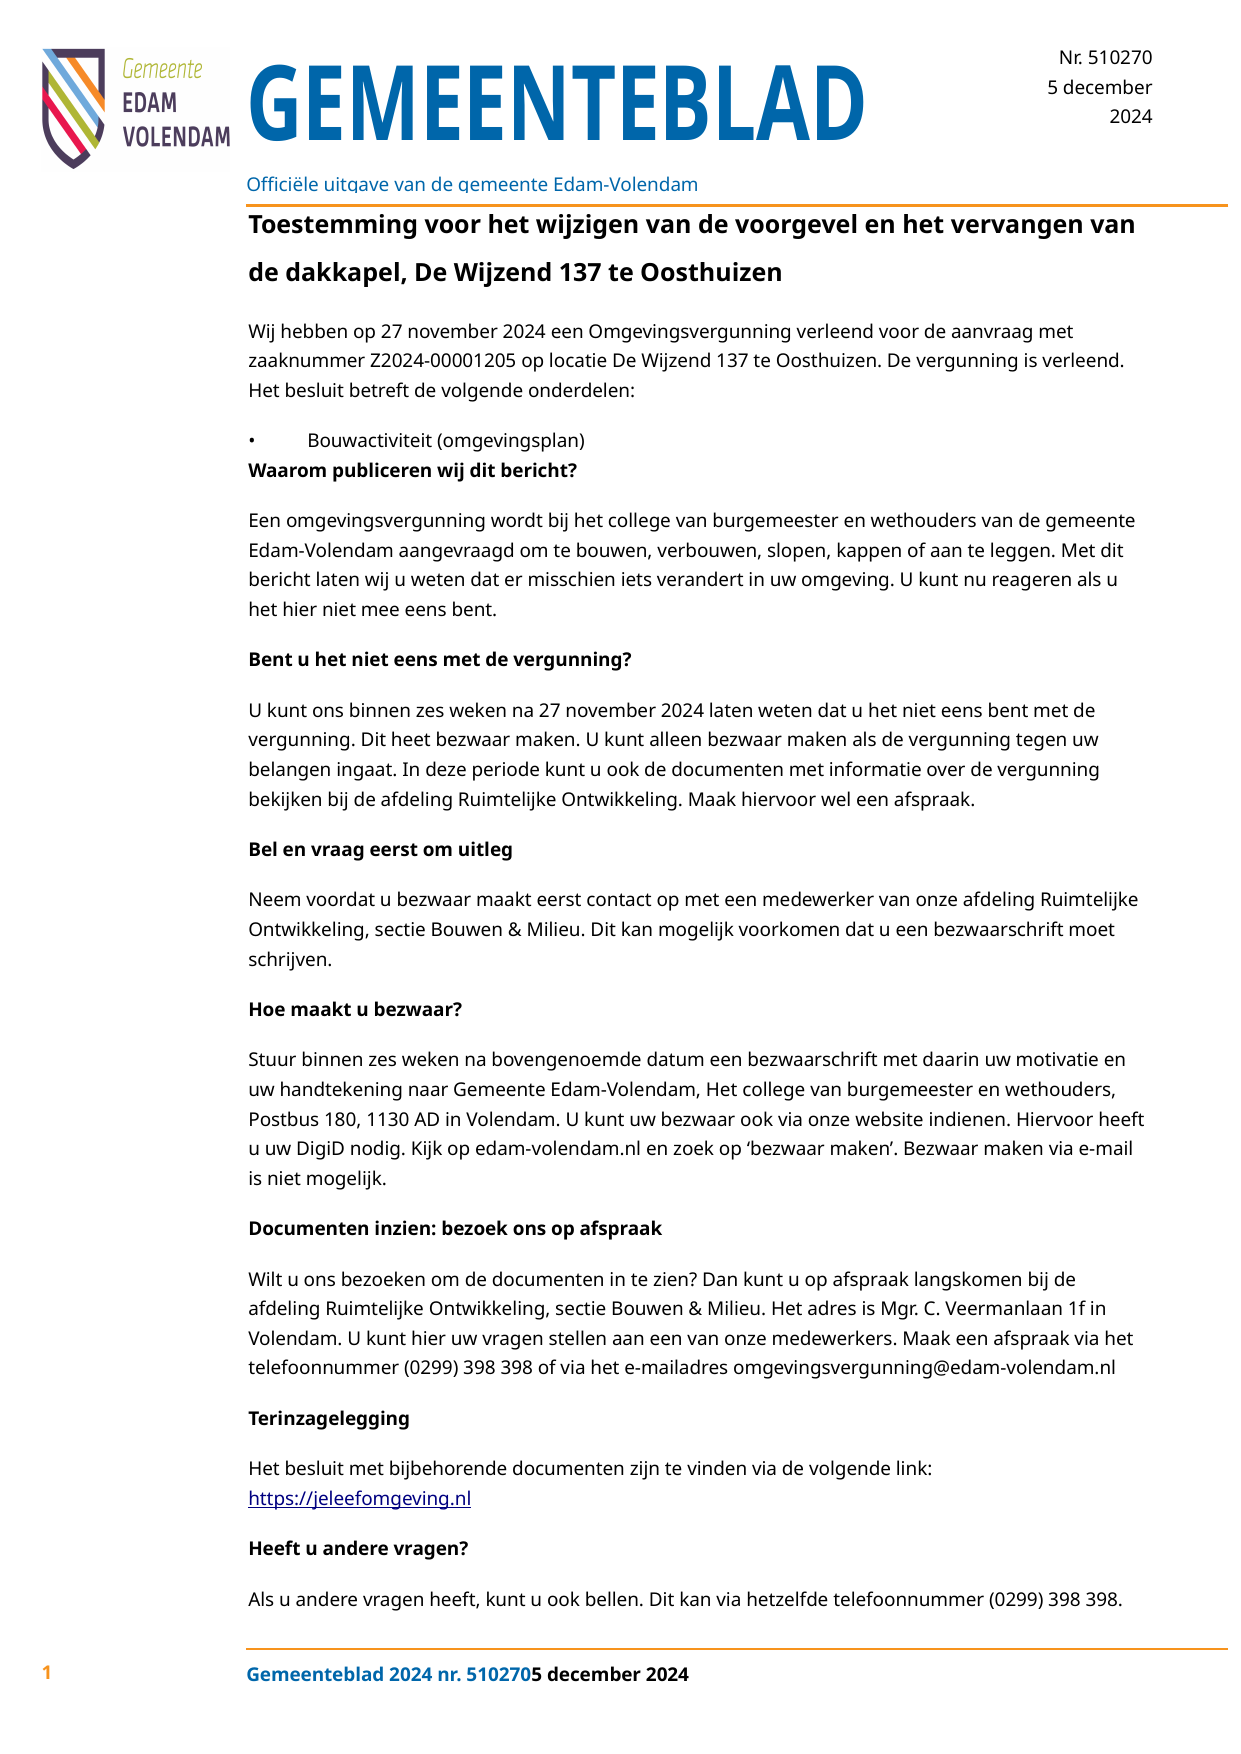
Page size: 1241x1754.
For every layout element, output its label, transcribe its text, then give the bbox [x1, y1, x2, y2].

text Bent u het niet eens met de vergunning? [248, 647, 1152, 672]
text Waarom publiceren wij dit bericht? [248, 457, 1152, 483]
text Als u andere vragen heeft, kunt u ook bellen. Dit kan via hetzelfde telefoonnummer (0299) 398 398. [248, 1586, 1152, 1612]
text Wij hebben op 27 november 2024 een Omgevingsvergunning verleend voor de aanvraag met zaaknummer Z2024-00001205 op locatie De Wijzend 137 te Oosthuizen. De vergunning is verleend. Het besluit betreft de volgende onderdelen: [248, 318, 1152, 403]
text Toestemming voor het wijzigen van de voorgevel en het vervangen van de dakkapel, De Wijzend 137 te Oosthuizen [248, 207, 1152, 288]
text Heeft u andere vragen? [248, 1535, 1152, 1561]
picture [41, 47, 231, 172]
text Een omgevingsvergunning wordt bij het college van burgemeester en wethouders van de gemeente Edam-Volendam aangevraagd om te bouwen, verbouwen, slopen, kappen of aan te leggen. Met dit bericht laten wij u weten dat er misschien iets verandert in uw omgeving. U kunt nu reageren als u het hier niet mee eens bent. [248, 507, 1152, 622]
list Bouwactiviteit (omgevingsplan) [248, 427, 1152, 453]
text Terinzagelegging [248, 1405, 1152, 1431]
text Neem voordat u bezwaar maakt eerst contact op met een medewerker van onze afdeling Ruimtelijke Ontwikkeling, sectie Bouwen & Milieu. Dit kan mogelijk voorkomen dat u een bezwaarschrift moet schrijven. [248, 887, 1152, 972]
text U kunt ons binnen zes weken na 27 november 2024 laten weten dat u het niet eens bent met de vergunning. Dit heet bezwaar maken. U kunt alleen bezwaar maken als de vergunning tegen uw belangen ingaat. In deze periode kunt u ook de documenten met informatie over de vergunning bekijken bij de afdeling Ruimtelijke Ontwikkeling. Maak hiervoor wel een afspraak. [248, 697, 1152, 812]
text Documenten inzien: bezoek ons op afspraak [248, 1215, 1152, 1241]
text Bel en vraag eerst om uitleg [248, 836, 1152, 862]
text Het besluit met bijbehorende documenten zijn te vinden via de volgende link: https://jeleefomgeving.nl [248, 1455, 1152, 1511]
text Hoe maakt u bezwaar? [248, 996, 1152, 1022]
text Wilt u ons bezoeken om de documenten in te zien? Dan kunt u op afspraak langskomen bij de afdeling Ruimtelijke Ontwikkeling, sectie Bouwen & Milieu. Het adres is Mgr. C. Veermanlaan 1f in Volendam. U kunt hier uw vragen stellen aan een van onze medewerkers. Maak een afspraak via het telefoonnummer (0299) 398 398 of via het e-mailadres omgevingsvergunning@edam-volendam.nl [248, 1266, 1152, 1380]
text Stuur binnen zes weken na bovengenoemde datum een bezwaarschrift met daarin uw motivatie en uw handtekening naar Gemeente Edam-Volendam, Het college van burgemeester en wethouders, Postbus 180, 1130 AD in Volendam. U kunt uw bezwaar ook via onze website indienen. Hiervoor heeft u uw DigiD nodig. Kijk op edam-volendam.nl en zoek op ‘bezwaar maken’. Bezwaar maken via e-mail is niet mogelijk. [248, 1047, 1152, 1191]
